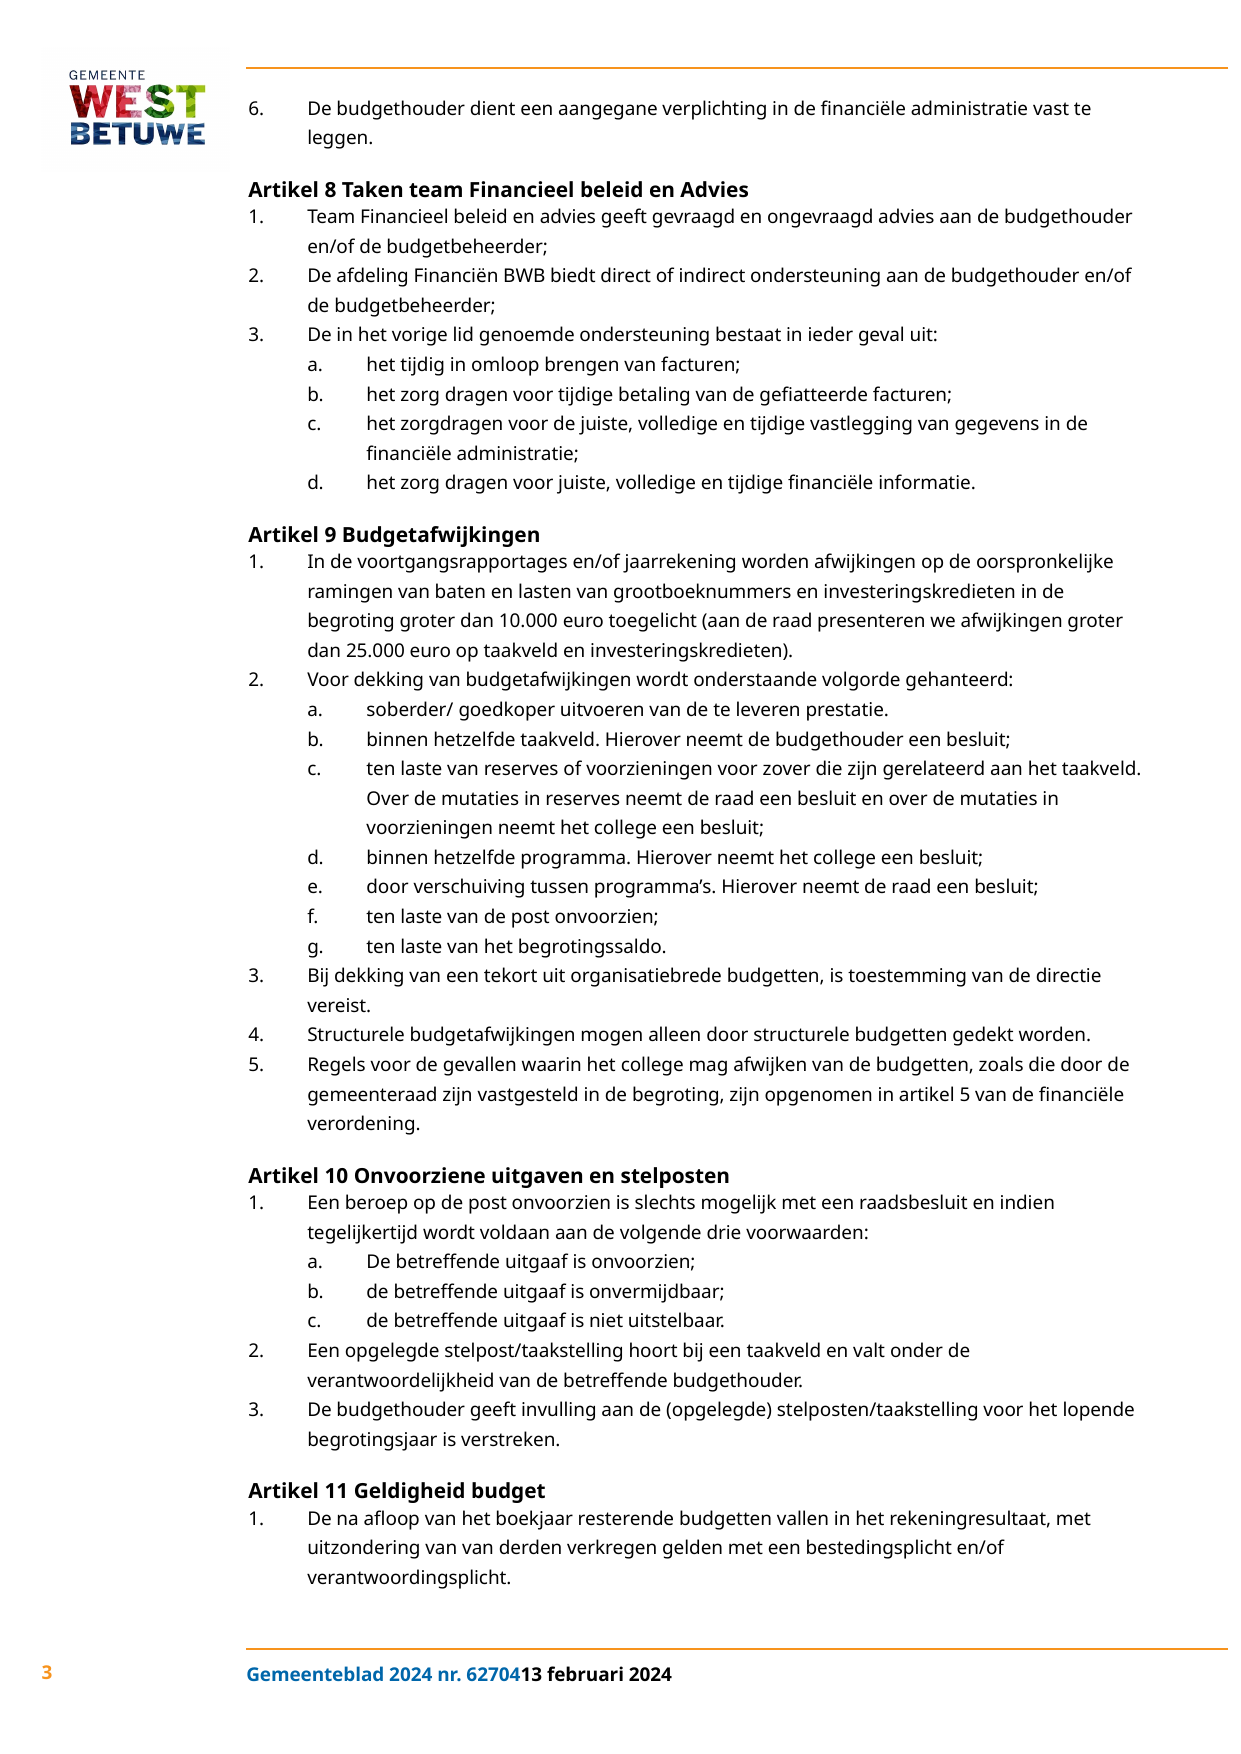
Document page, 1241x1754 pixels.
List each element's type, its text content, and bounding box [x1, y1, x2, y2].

text Artikel 11 Geldigheid budget [248, 1476, 1152, 1505]
list Regels voor de gevallen waarin het college mag afwijken van de budgetten, zoals die door de gemeenteraad zijn vastgesteld in de begroting, zijn opgenomen in artikel 5 van de financiële verordening. [248, 1051, 1152, 1136]
list De in het vorige lid genoemde ondersteuning bestaat in ieder geval uit: [248, 322, 1152, 347]
text Artikel 10 Onvoorziene uitgaven en stelposten [248, 1161, 1152, 1189]
list het zorgdragen voor de juiste, volledige en tijdige vastlegging van gegevens in de financiële administratie; [307, 410, 1152, 466]
list Een beroep op de post onvoorzien is slechts mogelijk met een raadsbesluit en indien tegelijkertijd wordt voldaan aan de volgende drie voorwaarden: [248, 1189, 1152, 1244]
text Artikel 9 Budgetafwijkingen [248, 520, 1152, 548]
list het tijdig in omloop brengen van facturen; [307, 351, 1152, 377]
list De na afloop van het boekjaar resterende budgetten vallen in het rekeningresultaat, met uitzondering van van derden verkregen gelden met een bestedingsplicht en/of verantwoordingsplicht. [248, 1505, 1152, 1590]
picture [41, 47, 231, 172]
list ten laste van het begrotingssaldo. [307, 933, 1152, 959]
list Een opgelegde stelpost/taakstelling hoort bij een taakveld en valt onder de verantwoordelijkheid van de betreffende budgethouder. [248, 1337, 1152, 1392]
text Artikel 8 Taken team Financieel beleid en Advies [248, 175, 1152, 203]
list de betreffende uitgaaf is onvermijdbaar; [307, 1278, 1152, 1304]
list soberder/ goedkoper uitvoeren van de te leveren prestatie. [307, 696, 1152, 722]
list Bij dekking van een tekort uit organisatiebrede budgetten, is toestemming van de directie vereist. [248, 962, 1152, 1018]
list het zorg dragen voor tijdige betaling van de gefiatteerde facturen; [307, 381, 1152, 406]
list Team Financieel beleid en advies geeft gevraagd en ongevraagd advies aan de budgethouder en/of de budgetbeheerder; [248, 203, 1152, 258]
list ten laste van de post onvoorzien; [307, 903, 1152, 929]
list In de voortgangsrapportages en/of jaarrekening worden afwijkingen op de oorspronkelijke ramingen van baten en lasten van grootboeknummers en investeringskredieten in de begroting groter dan 10.000 euro toegelicht (aan de raad presenteren we afwijkingen groter dan 25.000 euro op taakveld en investeringskredieten). [248, 548, 1152, 663]
list Structurele budgetafwijkingen mogen alleen door structurele budgetten gedekt worden. [248, 1022, 1152, 1047]
list ten laste van reserves of voorzieningen voor zover die zijn gerelateerd aan het taakveld. Over de mutaties in reserves neemt de raad een besluit en over de mutaties in voorzieningen neemt het college een besluit; [307, 755, 1152, 840]
list door verschuiving tussen programma’s. Hierover neemt de raad een besluit; [307, 874, 1152, 899]
list De budgethouder dient een aangegane verplichting in de financiële administratie vast te leggen. [248, 95, 1152, 150]
list De betreffende uitgaaf is onvoorzien; [307, 1248, 1152, 1274]
list binnen hetzelfde taakveld. Hierover neemt de budgethouder een besluit; [307, 726, 1152, 752]
list De budgethouder geeft invulling aan de (opgelegde) stelposten/taakstelling voor het lopende begrotingsjaar is verstreken. [248, 1396, 1152, 1452]
list het zorg dragen voor juiste, volledige en tijdige financiële informatie. [307, 469, 1152, 495]
list binnen hetzelfde programma. Hierover neemt het college een besluit; [307, 844, 1152, 870]
list de betreffende uitgaaf is niet uitstelbaar. [307, 1308, 1152, 1333]
list Voor dekking van budgetafwijkingen wordt onderstaande volgorde gehanteerd: [248, 667, 1152, 692]
list De afdeling Financiën BWB biedt direct of indirect ondersteuning aan de budgethouder en/of de budgetbeheerder; [248, 262, 1152, 318]
